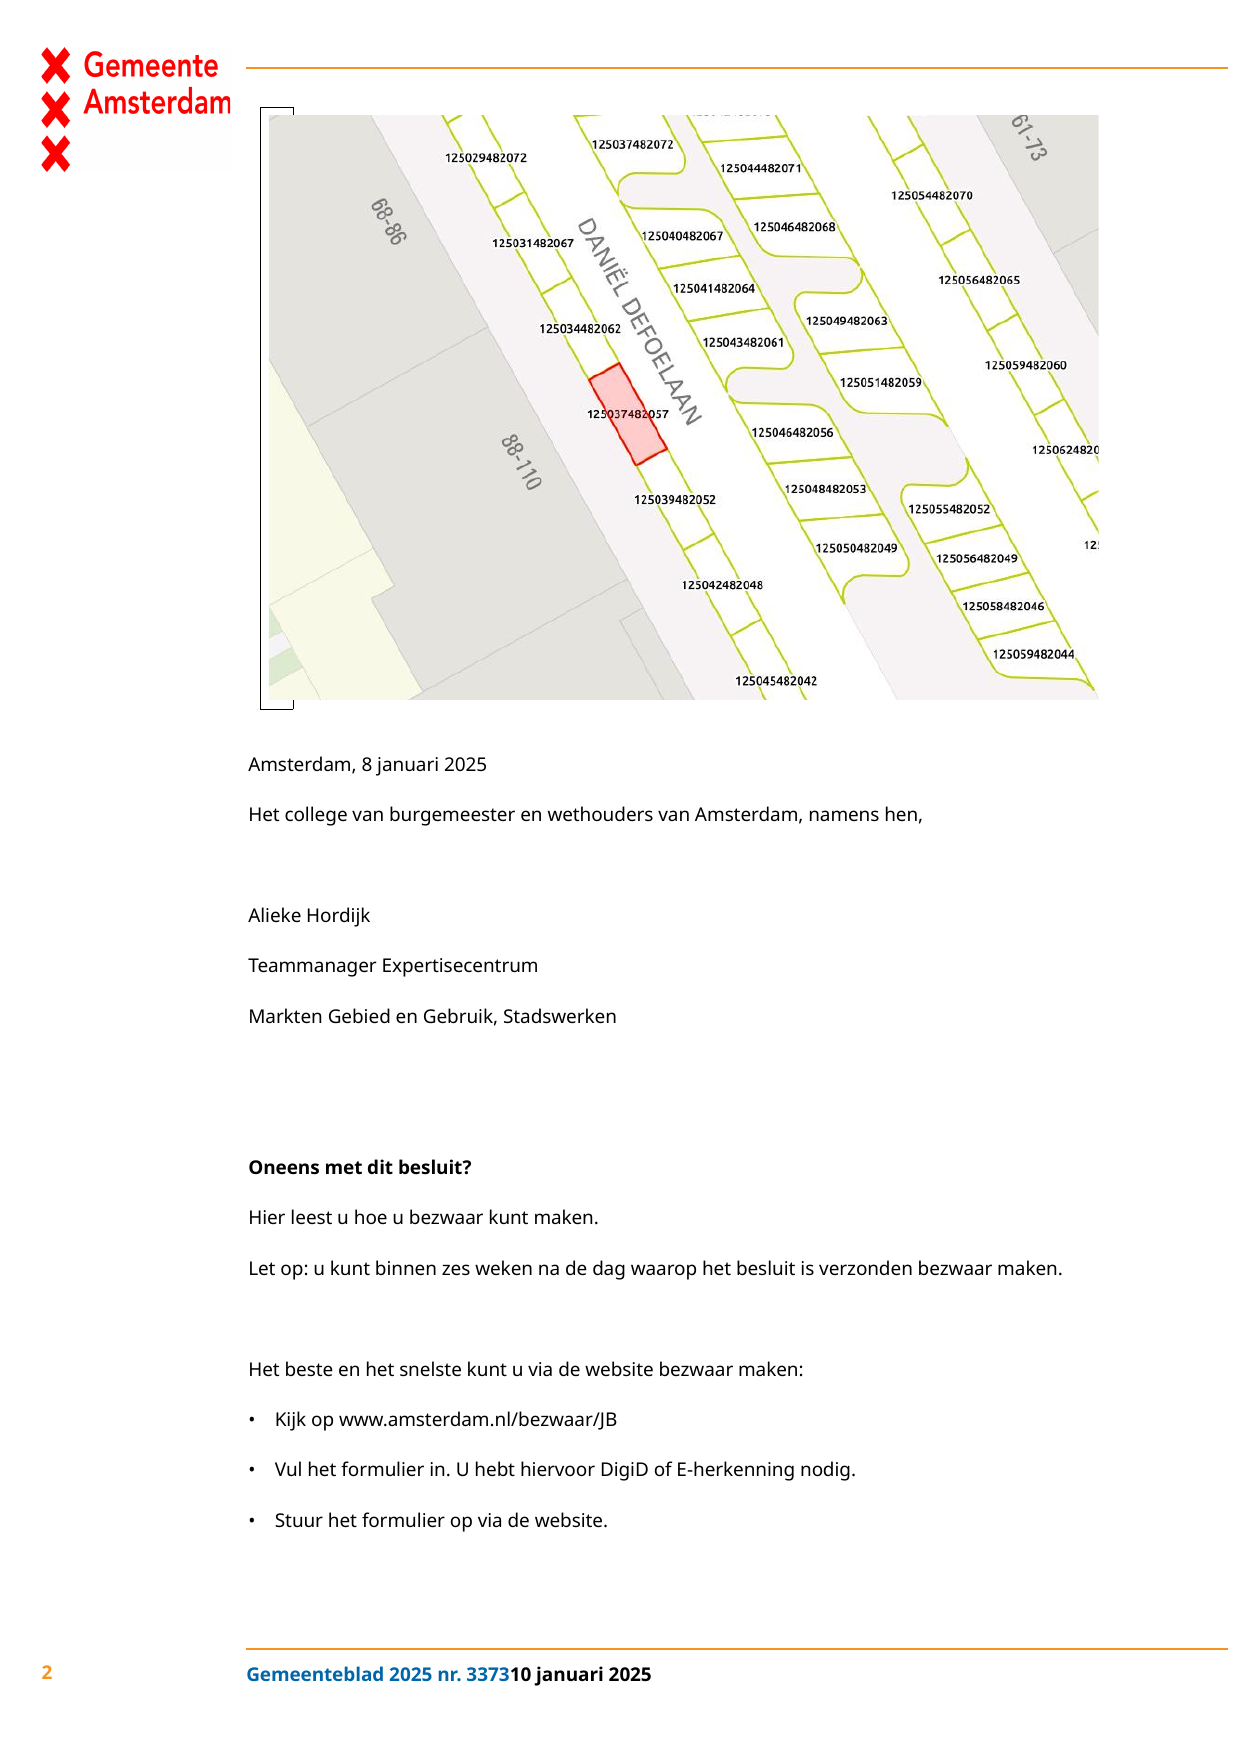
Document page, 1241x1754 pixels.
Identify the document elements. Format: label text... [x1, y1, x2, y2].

text Het beste en het snelste kunt u via de website bezwaar maken: [248, 1356, 1152, 1382]
text Het college van burgemeester en wethouders van Amsterdam, namens hen, [248, 801, 1152, 827]
text Teammanager Expertisecentrum [248, 952, 1152, 978]
text Markten Gebied en Gebruik, Stadswerken [248, 1003, 1152, 1029]
text Amsterdam, 8 januari 2025 [248, 751, 1152, 777]
text Alieke Hordijk [248, 902, 1152, 928]
text • Stuur het formulier op via de website. [248, 1507, 1152, 1533]
text Let op: u kunt binnen zes weken na de dag waarop het besluit is verzonden bezwaar maken. [248, 1255, 1152, 1281]
text • Kijk op www.amsterdam.nl/bezwaar/JB [248, 1406, 1152, 1432]
text • Vul het formulier in. U hebt hiervoor DigiD of E-herkenning nodig. [248, 1457, 1152, 1482]
text Hier leest u hoe u bezwaar kunt maken. [248, 1204, 1152, 1230]
picture [268, 115, 1099, 700]
picture [41, 47, 231, 172]
text Oneens met dit besluit? [248, 1154, 1152, 1180]
